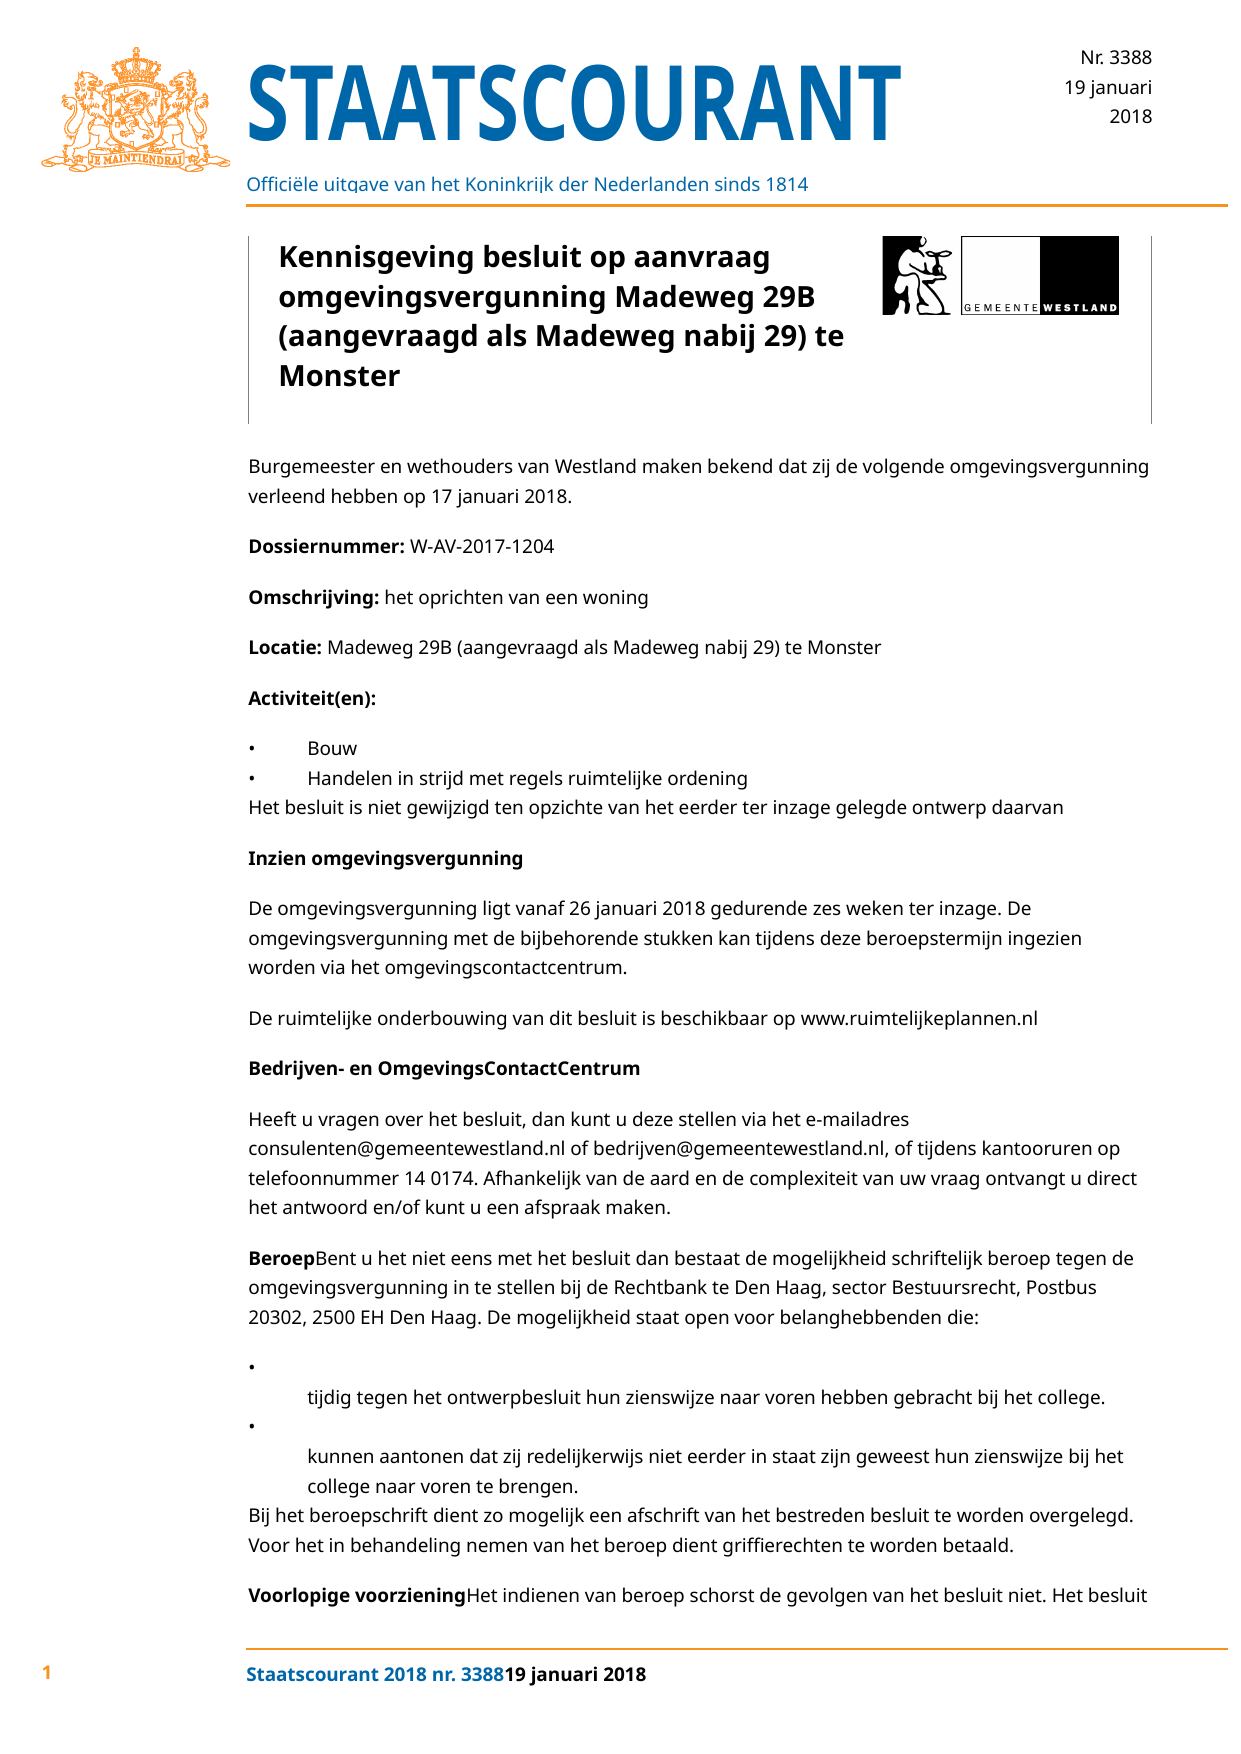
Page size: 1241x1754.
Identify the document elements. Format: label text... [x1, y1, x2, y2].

text Bedrijven- en OmgevingsContactCentrum [248, 1055, 1152, 1081]
list Handelen in strijd met regels ruimtelijke ordening [248, 765, 1152, 791]
table_header [850, 236, 1151, 424]
list Bouw [248, 735, 1152, 761]
text Heeft u vragen over het besluit, dan kunt u deze stellen via het e-mailadres consulenten@gemeentewestland.nl of bedrijven@gemeentewestland.nl, of tijdens kantooruren op telefoonnummer 14 0174. Afhankelijk van de aard en de complexiteit van uw vraag ontvangt u direct het antwoord en/of kunt u een afspraak maken. [248, 1106, 1152, 1220]
text Bij het beroepschrift dient zo mogelijk een afschrift van het bestreden besluit te worden overgelegd. Voor het in behandeling nemen van het beroep dient griffierechten te worden betaald. [248, 1502, 1152, 1558]
text Inzien omgevingsvergunning [248, 845, 1152, 871]
text Activiteit(en): [248, 685, 1152, 711]
picture [41, 47, 231, 172]
text De omgevingsvergunning ligt vanaf 26 januari 2018 gedurende zes weken ter inzage. De omgevingsvergunning met de bijbehorende stukken kan tijdens deze beroepstermijn ingezien worden via het omgevingscontactcentrum. [248, 895, 1152, 980]
text Voorlopige voorzieningHet indienen van beroep schorst de gevolgen van het besluit niet. Het besluit [248, 1582, 1152, 1608]
table_header Kennisgeving besluit op aanvraag omgevingsvergunning Madeweg 29B (aangevraagd als Madeweg nabij 29) te Monster [249, 236, 850, 424]
text Locatie: Madeweg 29B (aangevraagd als Madeweg nabij 29) te Monster [248, 634, 1152, 660]
text Burgemeester en wethouders van Westland maken bekend dat zij de volgende omgevingsvergunning verleend hebben op 17 januari 2018. [248, 454, 1152, 509]
list kunnen aantonen dat zij redelijkerwijs niet eerder in staat zijn geweest hun zienswijze bij het college naar voren te brengen. [248, 1443, 1152, 1498]
text De ruimtelijke onderbouwing van dit besluit is beschikbaar op www.ruimtelijkeplannen.nl [248, 1005, 1152, 1031]
list tijdig tegen het ontwerpbesluit hun zienswijze naar voren hebben gebracht bij het college. [248, 1384, 1152, 1410]
text BeroepBent u het niet eens met het besluit dan bestaat de mogelijkheid schriftelijk beroep tegen de omgevingsvergunning in te stellen bij de Rechtbank te Den Haag, sector Bestuursrecht, Postbus 20302, 2500 EH Den Haag. De mogelijkheid staat open voor belanghebbenden die: [248, 1245, 1152, 1330]
text Dossiernummer: W-AV-2017-1204 [248, 534, 1152, 559]
text Het besluit is niet gewijzigd ten opzichte van het eerder ter inzage gelegde ontwerp daarvan [248, 794, 1152, 820]
picture [882, 236, 1119, 315]
text Omschrijving: het oprichten van een woning [248, 584, 1152, 610]
